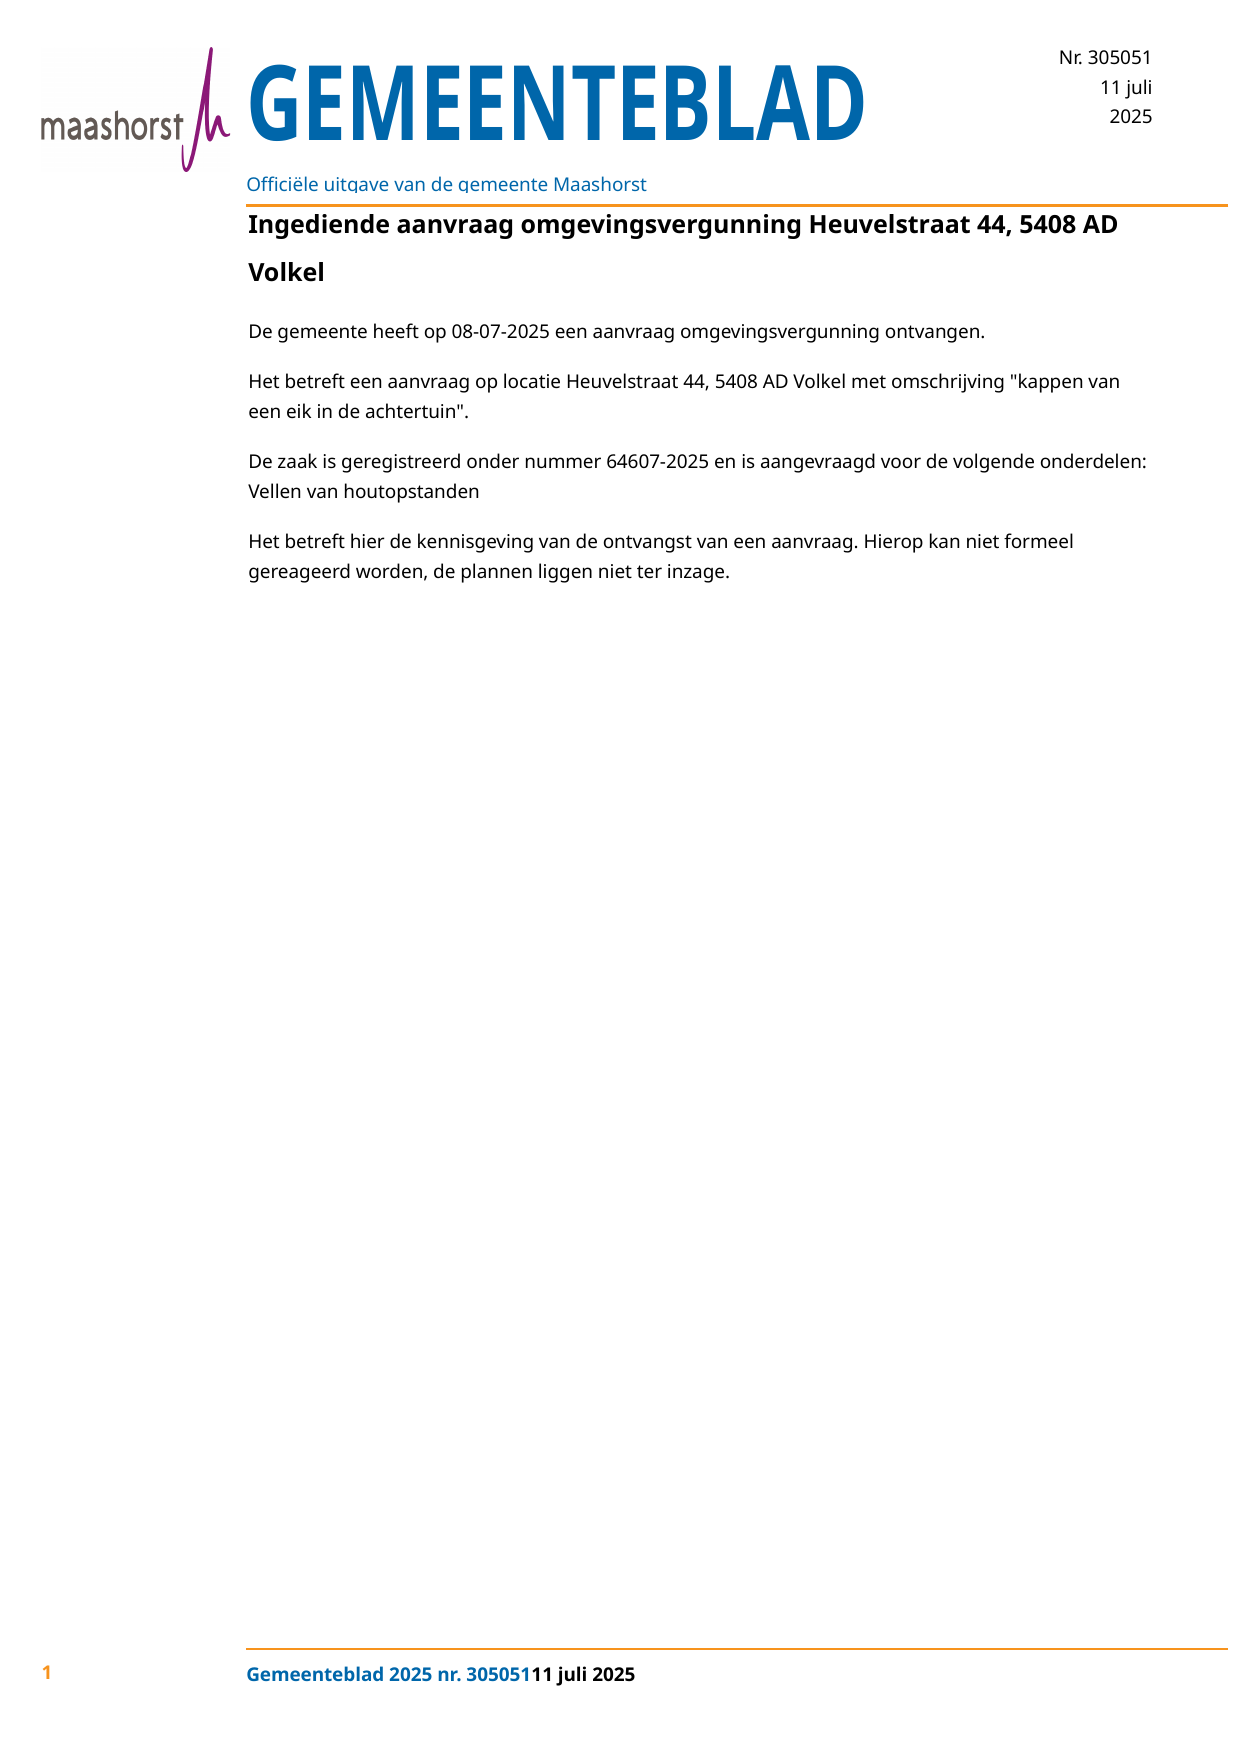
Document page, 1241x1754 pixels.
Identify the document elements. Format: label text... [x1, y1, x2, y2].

picture [41, 47, 231, 172]
text Het betreft hier de kennisgeving van de ontvangst van een aanvraag. Hierop kan niet formeel gereageerd worden, de plannen liggen niet ter inzage. [248, 528, 1152, 584]
text Ingediende aanvraag omgevingsvergunning Heuvelstraat 44, 5408 AD Volkel [248, 207, 1152, 288]
text Het betreft een aanvraag op locatie Heuvelstraat 44, 5408 AD Volkel met omschrijving "kappen van een eik in de achtertuin". [248, 368, 1152, 424]
text De zaak is geregistreerd onder nummer 64607-2025 en is aangevraagd voor de volgende onderdelen: Vellen van houtopstanden [248, 448, 1152, 504]
text De gemeente heeft op 08-07-2025 een aanvraag omgevingsvergunning ontvangen. [248, 318, 1152, 344]
